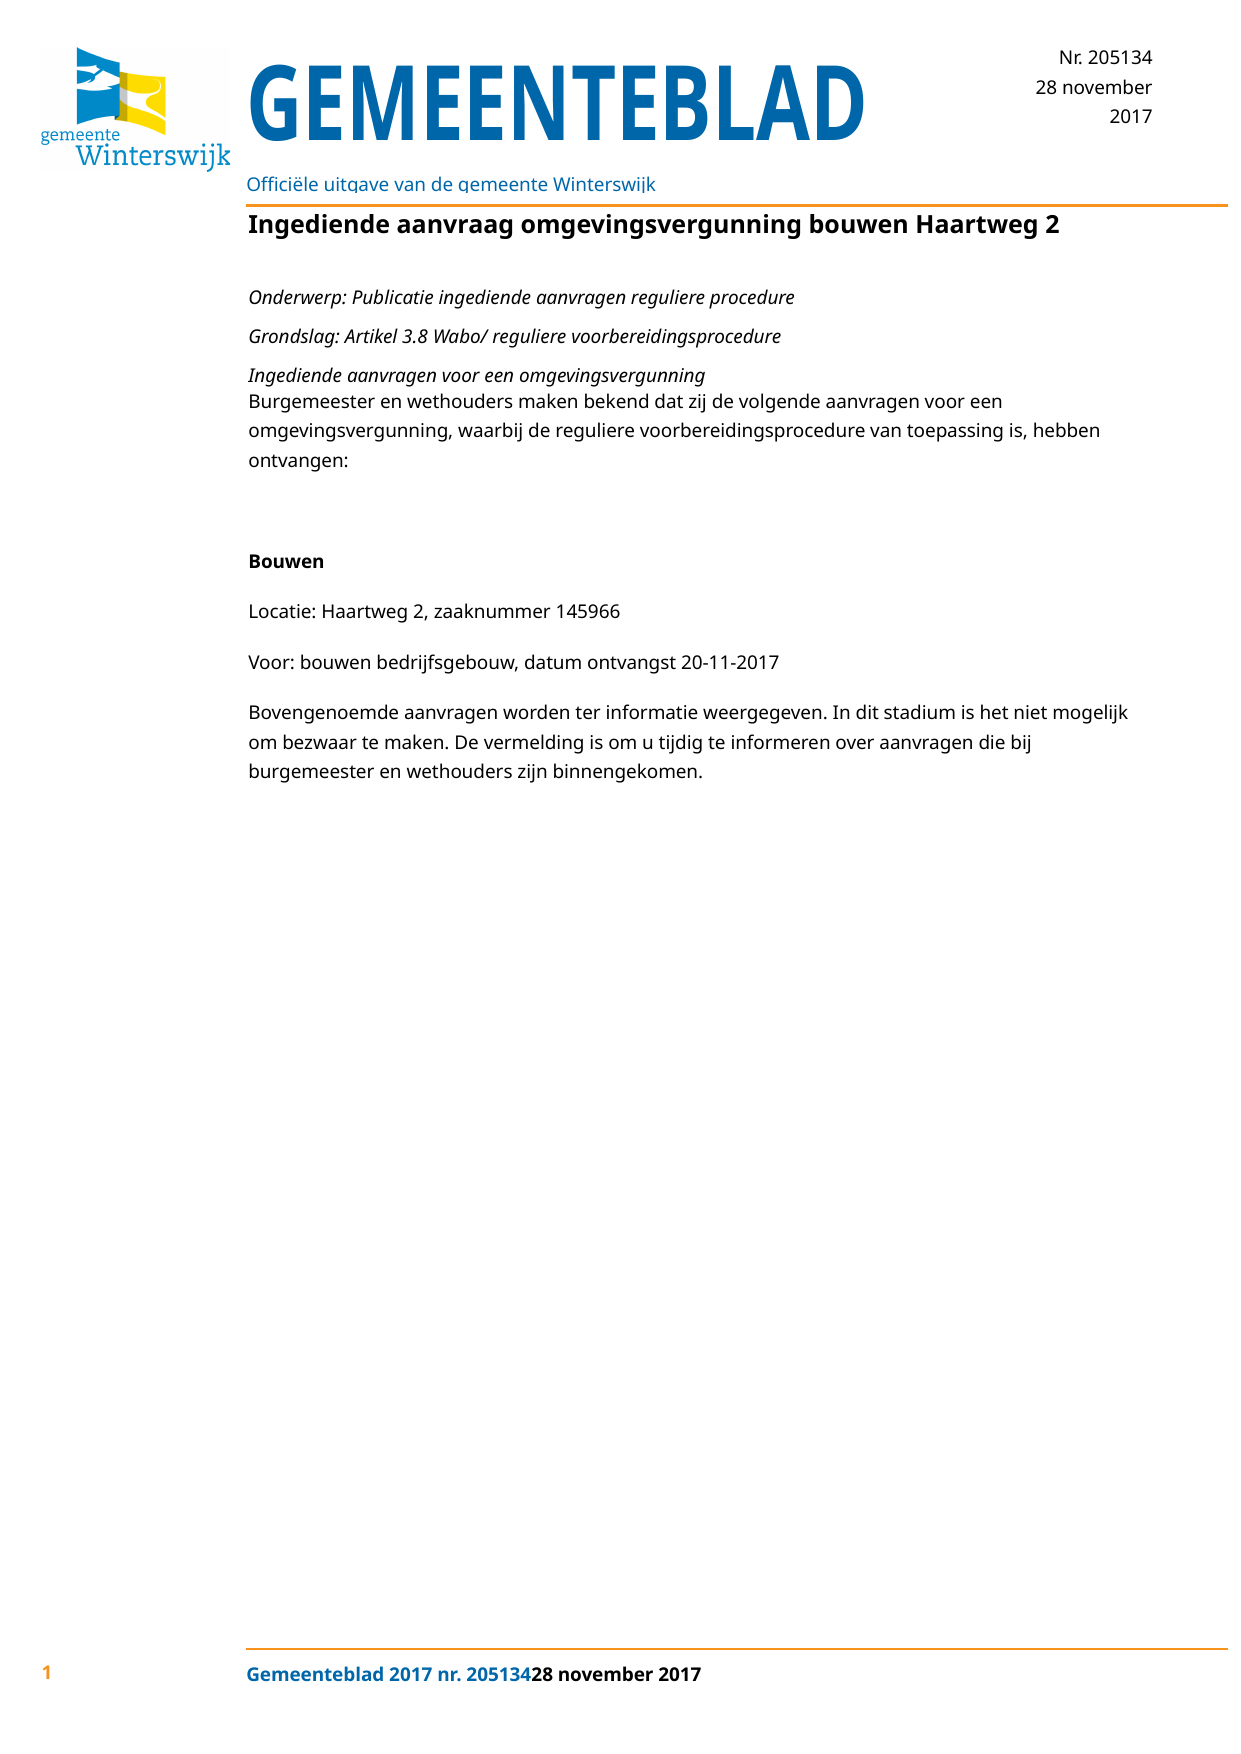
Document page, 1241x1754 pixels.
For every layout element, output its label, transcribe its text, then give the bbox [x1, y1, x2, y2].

text Ingediende aanvraag omgevingsvergunning bouwen Haartweg 2 [248, 207, 1152, 241]
text Onderwerp: Publicatie ingediende aanvragen reguliere procedure [248, 284, 1152, 309]
picture [225, 153, 231, 162]
text Ingediende aanvragen voor een omgevingsvergunning [248, 362, 1152, 388]
picture [41, 47, 231, 172]
text Burgemeester en wethouders maken bekend dat zij de volgende aanvragen voor een omgevingsvergunning, waarbij de reguliere voorbereidingsprocedure van toepassing is, hebben ontvangen: [248, 388, 1152, 473]
text Locatie: Haartweg 2, zaaknummer 145966 [248, 598, 1152, 624]
text Bouwen [248, 548, 1152, 574]
text Voor: bouwen bedrijfsgebouw, datum ontvangst 20-11-2017 [248, 649, 1152, 675]
text Grondslag: Artikel 3.8 Wabo/ reguliere voorbereidingsprocedure [248, 323, 1152, 349]
text Bovengenoemde aanvragen worden ter informatie weergegeven. In dit stadium is het niet mogelijk om bezwaar te maken. De vermelding is om u tijdig te informeren over aanvragen die bij burgemeester en wethouders zijn binnengekomen. [248, 699, 1152, 784]
